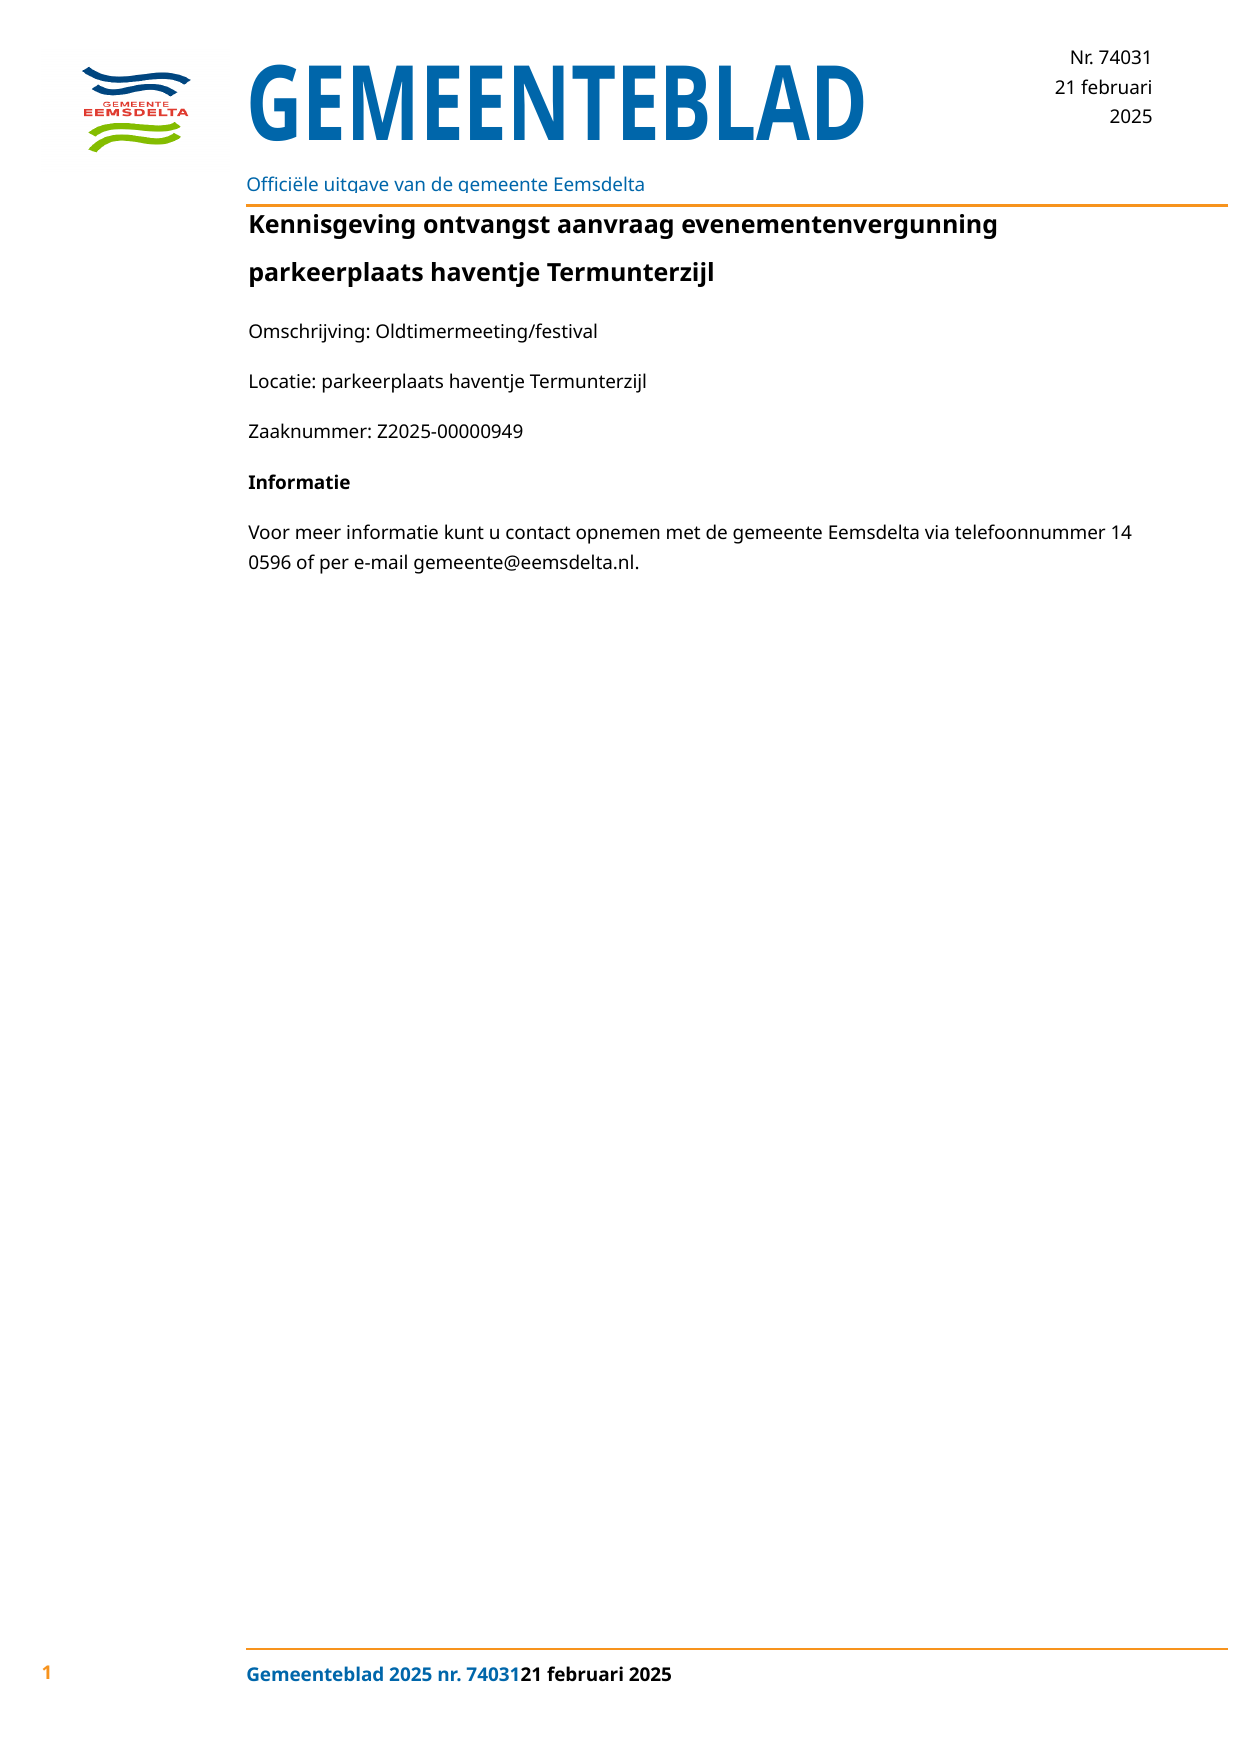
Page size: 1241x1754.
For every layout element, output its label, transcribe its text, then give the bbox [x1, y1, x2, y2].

picture [41, 47, 231, 172]
text Kennisgeving ontvangst aanvraag evenementenvergunning parkeerplaats haventje Termunterzijl [248, 207, 1152, 288]
text Omschrijving: Oldtimermeeting/festival [248, 318, 1152, 344]
text Zaaknummer: Z2025-00000949 [248, 419, 1152, 444]
text Informatie [248, 469, 1152, 495]
text Voor meer informatie kunt u contact opnemen met de gemeente Eemsdelta via telefoonnummer 14 0596 of per e-mail gemeente@eemsdelta.nl. [248, 519, 1152, 575]
text Locatie: parkeerplaats haventje Termunterzijl [248, 368, 1152, 394]
